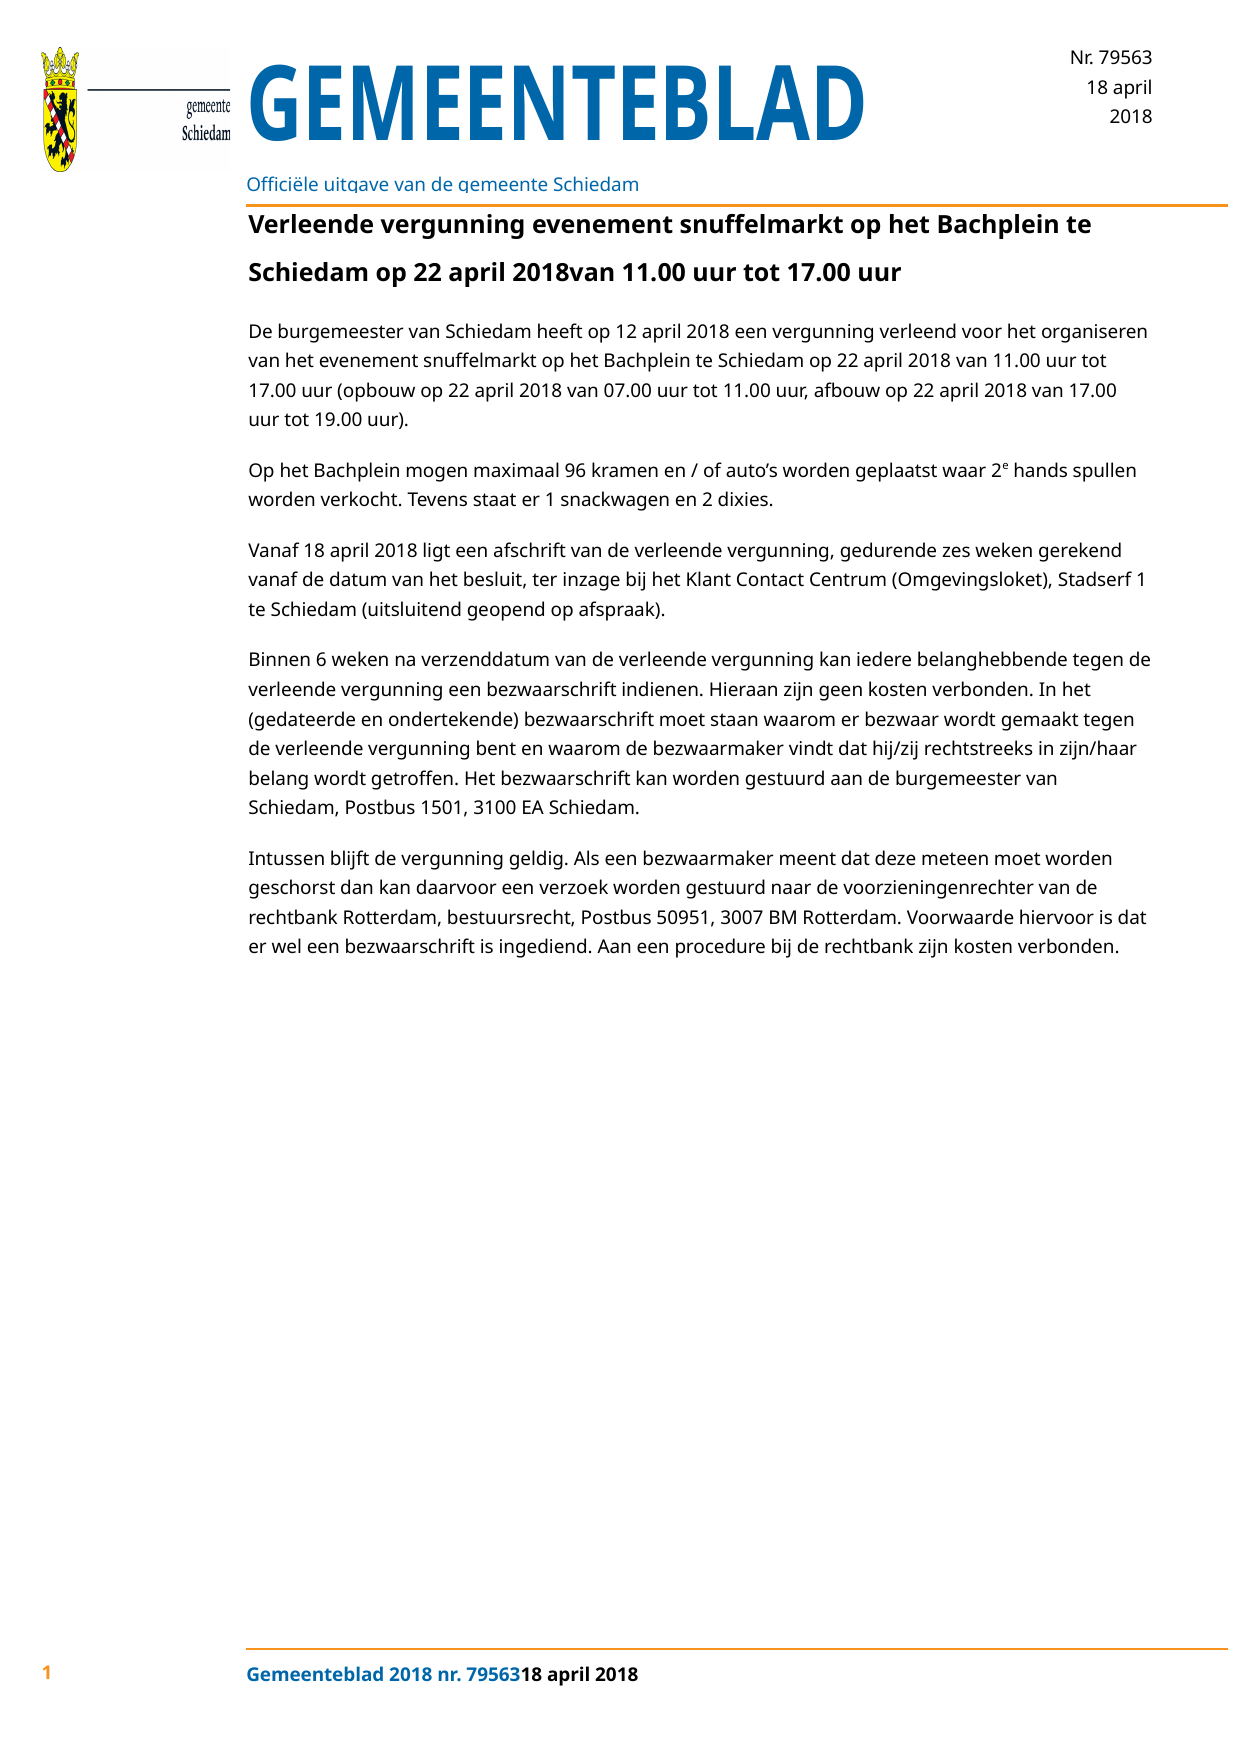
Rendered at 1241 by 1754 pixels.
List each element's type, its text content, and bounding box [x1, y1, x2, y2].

picture [41, 47, 231, 172]
text Vanaf 18 april 2018 ligt een afschrift van de verleende vergunning, gedurende zes weken gerekend vanaf de datum van het besluit, ter inzage bij het Klant Contact Centrum (Omgevingsloket), Stadserf 1 te Schiedam (uitsluitend geopend op afspraak). [248, 537, 1152, 622]
text Intussen blijft de vergunning geldig. Als een bezwaarmaker meent dat deze meteen moet worden geschorst dan kan daarvoor een verzoek worden gestuurd naar de voorzieningenrechter van de rechtbank Rotterdam, bestuursrecht, Postbus 50951, 3007 BM Rotterdam. Voorwaarde hiervoor is dat er wel een bezwaarschrift is ingediend. Aan een procedure bij de rechtbank zijn kosten verbonden. [248, 845, 1152, 959]
text Verleende vergunning evenement snuffelmarkt op het Bachplein te Schiedam op 22 april 2018van 11.00 uur tot 17.00 uur [248, 207, 1152, 288]
text Op het Bachplein mogen maximaal 96 kramen en / of auto’s worden geplaatst waar 2e hands spullen worden verkocht. Tevens staat er 1 snackwagen en 2 dixies. [248, 457, 1152, 512]
text De burgemeester van Schiedam heeft op 12 april 2018 een vergunning verleend voor het organiseren van het evenement snuffelmarkt op het Bachplein te Schiedam op 22 april 2018 van 11.00 uur tot 17.00 uur (opbouw op 22 april 2018 van 07.00 uur tot 11.00 uur, afbouw op 22 april 2018 van 17.00 uur tot 19.00 uur). [248, 318, 1152, 432]
text Binnen 6 weken na verzenddatum van de verleende vergunning kan iedere belanghebbende tegen de verleende vergunning een bezwaarschrift indienen. Hieraan zijn geen kosten verbonden. In het (gedateerde en ondertekende) bezwaarschrift moet staan waarom er bezwaar wordt gemaakt tegen de verleende vergunning bent en waarom de bezwaarmaker vindt dat hij/zij rechtstreeks in zijn/haar belang wordt getroffen. Het bezwaarschrift kan worden gestuurd aan de burgemeester van Schiedam, Postbus 1501, 3100 EA Schiedam. [248, 647, 1152, 820]
